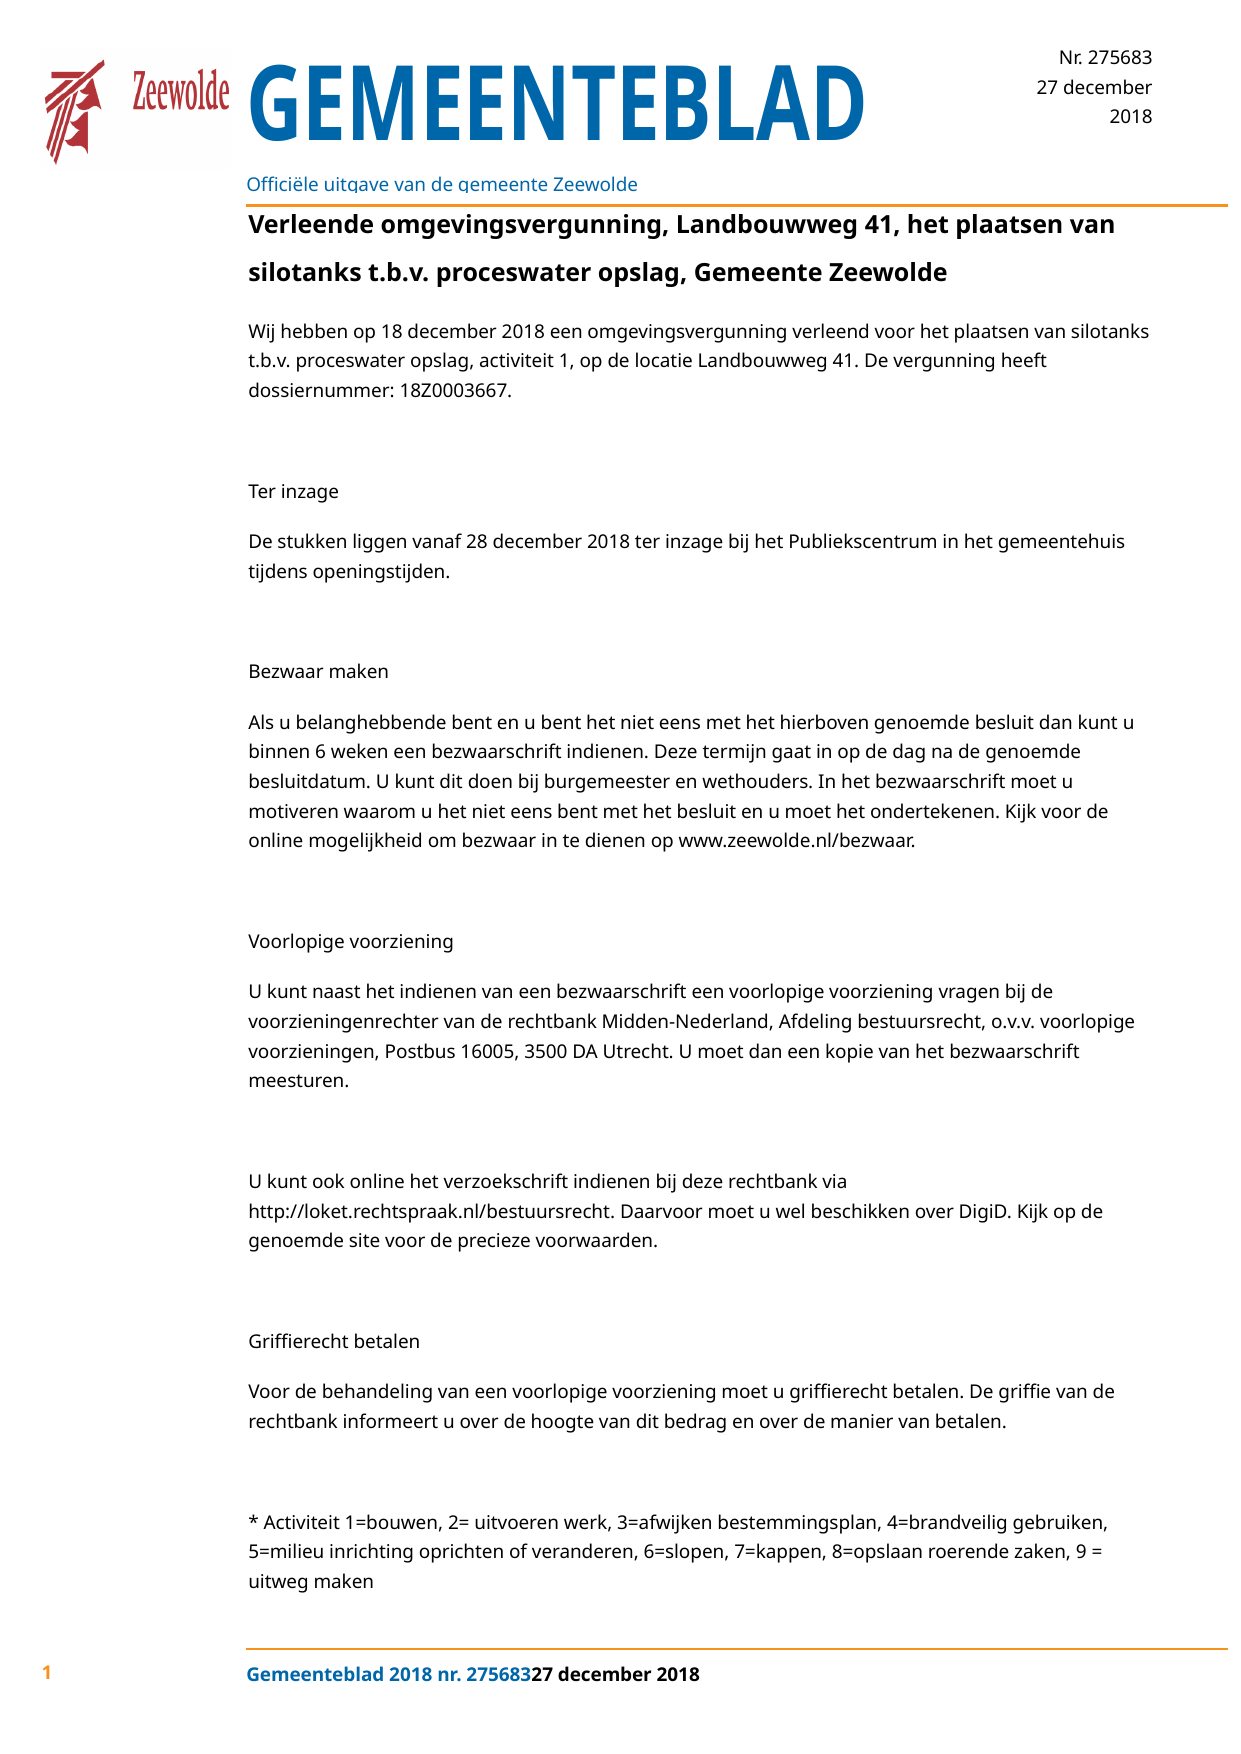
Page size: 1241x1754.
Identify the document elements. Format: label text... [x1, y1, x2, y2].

text Als u belanghebbende bent en u bent het niet eens met het hierboven genoemde besluit dan kunt u binnen 6 weken een bezwaarschrift indienen. Deze termijn gaat in op de dag na de genoemde besluitdatum. U kunt dit doen bij burgemeester en wethouders. In het bezwaarschrift moet u motiveren waarom u het niet eens bent met het besluit en u moet het ondertekenen. Kijk voor de online mogelijkheid om bezwaar in te dienen op www.zeewolde.nl/bezwaar. [248, 709, 1152, 853]
text * Activiteit 1=bouwen, 2= uitvoeren werk, 3=afwijken bestemmingsplan, 4=brandveilig gebruiken, 5=milieu inrichting oprichten of veranderen, 6=slopen, 7=kappen, 8=opslaan roerende zaken, 9 = uitweg maken [248, 1509, 1152, 1594]
text Verleende omgevingsvergunning, Landbouwweg 41, het plaatsen van silotanks t.b.v. proceswater opslag, Gemeente Zeewolde [248, 207, 1152, 288]
text Ter inzage [248, 478, 1152, 504]
text Voor de behandeling van een voorlopige voorziening moet u griffierecht betalen. De griffie van de rechtbank informeert u over de hoogte van dit bedrag en over de manier van betalen. [248, 1379, 1152, 1434]
picture [41, 47, 231, 172]
text Bezwaar maken [248, 659, 1152, 684]
text De stukken liggen vanaf 28 december 2018 ter inzage bij het Publiekscentrum in het gemeentehuis tijdens openingstijden. [248, 528, 1152, 584]
text U kunt naast het indienen van een bezwaarschrift een voorlopige voorziening vragen bij de voorzieningenrechter van de rechtbank Midden-Nederland, Afdeling bestuursrecht, o.v.v. voorlopige voorzieningen, Postbus 16005, 3500 DA Utrecht. U moet dan een kopie van het bezwaarschrift meesturen. [248, 979, 1152, 1093]
text U kunt ook online het verzoekschrift indienen bij deze rechtbank via http://loket.rechtspraak.nl/bestuursrecht. Daarvoor moet u wel beschikken over DigiD. Kijk op de genoemde site voor de precieze voorwaarden. [248, 1168, 1152, 1253]
text Griffierecht betalen [248, 1328, 1152, 1354]
text Voorlopige voorziening [248, 928, 1152, 954]
text Wij hebben op 18 december 2018 een omgevingsvergunning verleend voor het plaatsen van silotanks t.b.v. proceswater opslag, activiteit 1, op de locatie Landbouwweg 41. De vergunning heeft dossiernummer: 18Z0003667. [248, 318, 1152, 403]
